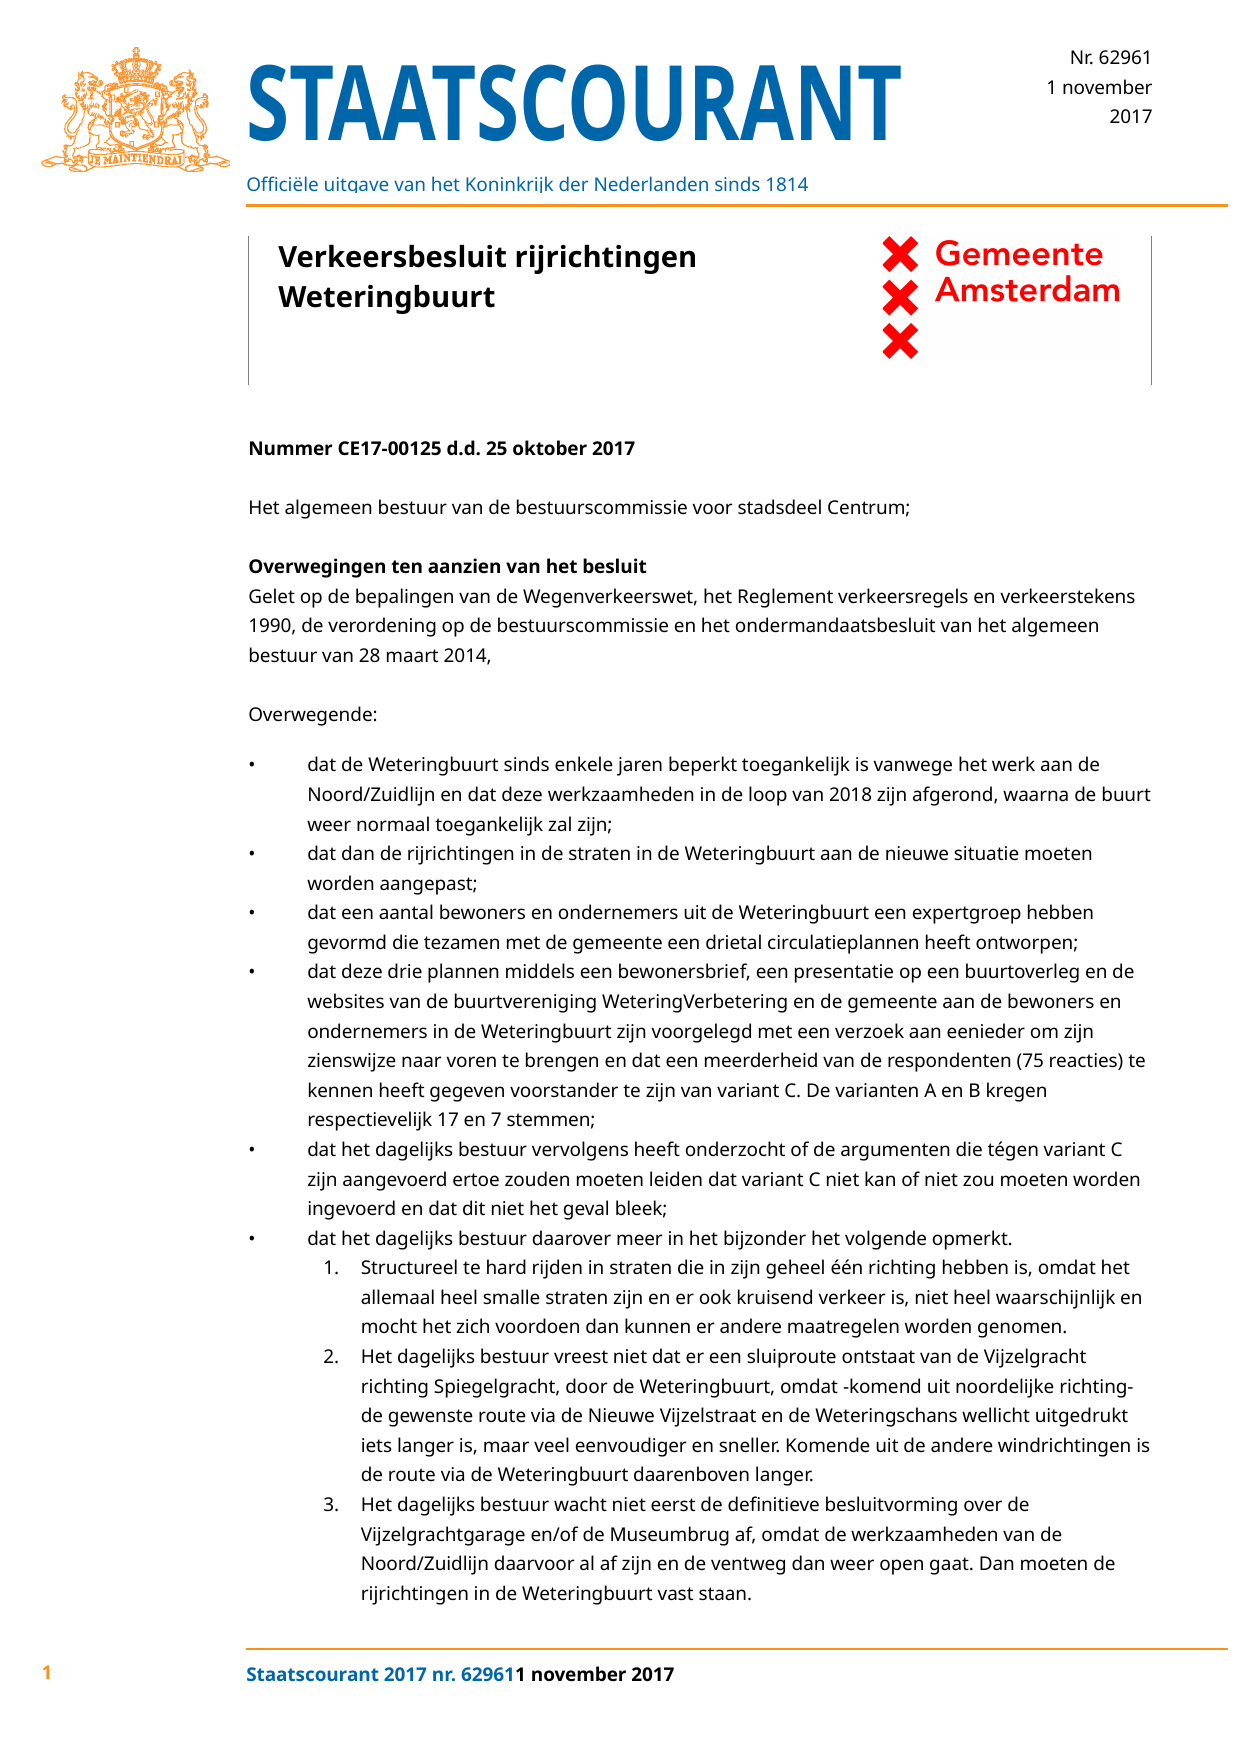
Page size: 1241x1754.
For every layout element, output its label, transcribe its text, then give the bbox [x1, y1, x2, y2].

table_header [850, 236, 1151, 385]
text Overwegingen ten aanzien van het besluit [248, 553, 1152, 579]
text Overwegende: [248, 701, 1152, 727]
picture [41, 47, 231, 172]
list dat het dagelijks bestuur daarover meer in het bijzonder het volgende opmerkt. [248, 1225, 1152, 1251]
list dat dan de rijrichtingen in de straten in de Weteringbuurt aan de nieuwe situatie moeten worden aangepast; [248, 840, 1152, 896]
list dat deze drie plannen middels een bewonersbrief, een presentatie op een buurtoverleg en de websites van de buurtvereniging WeteringVerbetering en de gemeente aan de bewoners en ondernemers in de Weteringbuurt zijn voorgelegd met een verzoek aan eenieder om zijn zienswijze naar voren te brengen en dat een meerderheid van de respondenten (75 reacties) te kennen heeft gegeven voorstander te zijn van variant C. De varianten A en B kregen respectievelijk 17 en 7 stemmen; [248, 959, 1152, 1132]
list Het dagelijks bestuur vreest niet dat er een sluiproute ontstaat van de Vijzelgracht richting Spiegelgracht, door de Weteringbuurt, omdat -komend uit noordelijke richting- de gewenste route via de Nieuwe Vijzelstraat en de Weteringschans wellicht uitgedrukt iets langer is, maar veel eenvoudiger en sneller. Komende uit de andere windrichtingen is de route via de Weteringbuurt daarenboven langer. [323, 1343, 1152, 1487]
picture [882, 236, 1119, 359]
table_header Verkeersbesluit rijrichtingen Weteringbuurt [249, 236, 850, 385]
text Gelet op de bepalingen van de Wegenverkeerswet, het Reglement verkeersregels en verkeerstekens 1990, de verordening op de bestuurscommissie en het ondermandaatsbesluit van het algemeen bestuur van 28 maart 2014, [248, 583, 1152, 668]
list Structureel te hard rijden in straten die in zijn geheel één richting hebben is, omdat het allemaal heel smalle straten zijn en er ook kruisend verkeer is, niet heel waarschijnlijk en mocht het zich voordoen dan kunnen er andere maatregelen worden genomen. [323, 1254, 1152, 1339]
list dat de Weteringbuurt sinds enkele jaren beperkt toegankelijk is vanwege het werk aan de Noord/Zuidlijn en dat deze werkzaamheden in de loop van 2018 zijn afgerond, waarna de buurt weer normaal toegankelijk zal zijn; [248, 752, 1152, 837]
text Het algemeen bestuur van de bestuurscommissie voor stadsdeel Centrum; [248, 494, 1152, 520]
text Nummer CE17-00125 d.d. 25 oktober 2017 [248, 435, 1152, 461]
list Het dagelijks bestuur wacht niet eerst de definitieve besluitvorming over de Vijzelgrachtgarage en/of de Museumbrug af, omdat de werkzaamheden van de Noord/Zuidlijn daarvoor al af zijn en de ventweg dan weer open gaat. Dan moeten de rijrichtingen in de Weteringbuurt vast staan. [323, 1491, 1152, 1606]
list dat het dagelijks bestuur vervolgens heeft onderzocht of de argumenten die tégen variant C zijn aangevoerd ertoe zouden moeten leiden dat variant C niet kan of niet zou moeten worden ingevoerd en dat dit niet het geval bleek; [248, 1136, 1152, 1221]
list dat een aantal bewoners en ondernemers uit de Weteringbuurt een expertgroep hebben gevormd die tezamen met de gemeente een drietal circulatieplannen heeft ontworpen; [248, 899, 1152, 955]
